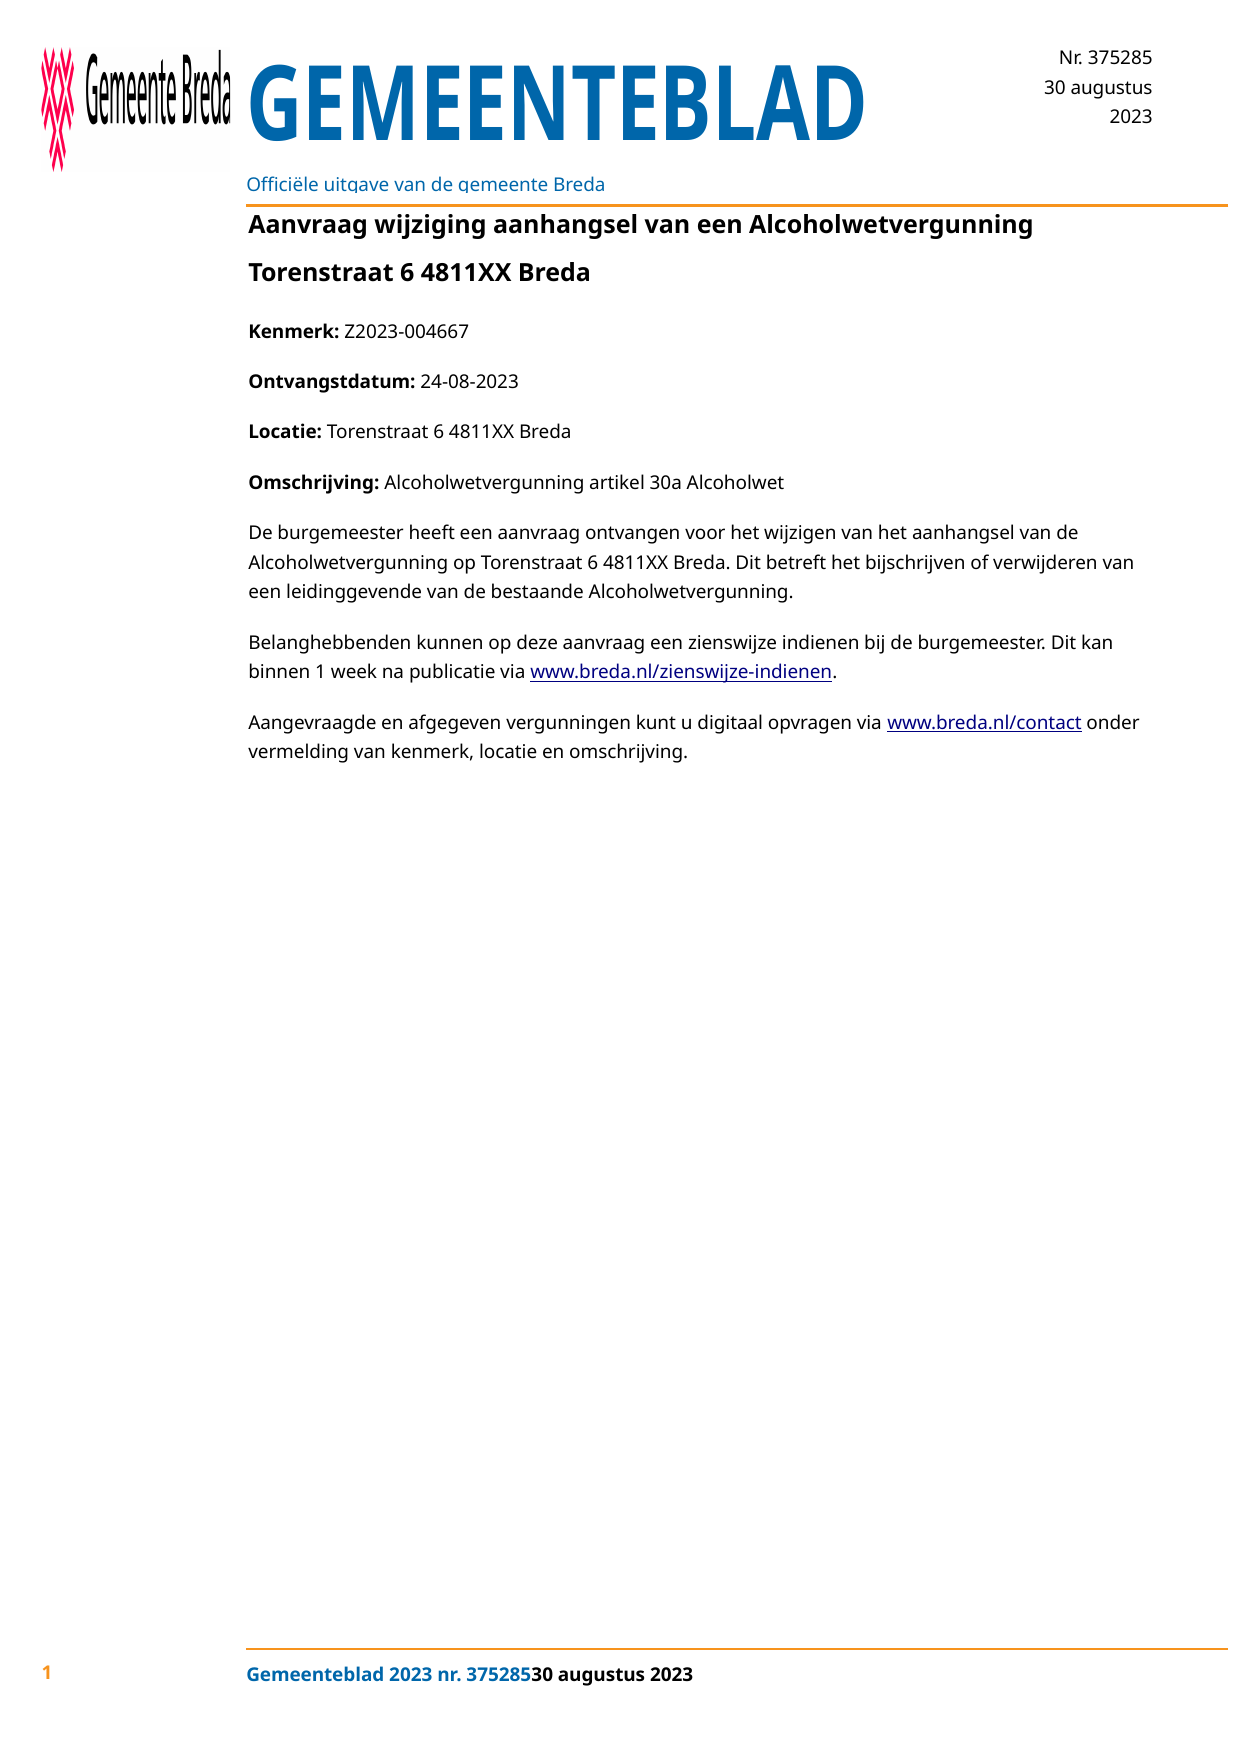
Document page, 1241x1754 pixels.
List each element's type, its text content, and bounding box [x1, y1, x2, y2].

text Kenmerk: Z2023-004667 [248, 318, 1152, 344]
picture [41, 47, 231, 172]
text Aangevraagde en afgegeven vergunningen kunt u digitaal opvragen via www.breda.nl/contact onder vermelding van kenmerk, locatie en omschrijving. [248, 709, 1152, 764]
text Aanvraag wijziging aanhangsel van een Alcoholwetvergunning Torenstraat 6 4811XX Breda [248, 207, 1152, 288]
text Ontvangstdatum: 24-08-2023 [248, 368, 1152, 394]
text Locatie: Torenstraat 6 4811XX Breda [248, 419, 1152, 444]
text Belanghebbenden kunnen op deze aanvraag een zienswijze indienen bij de burgemeester. Dit kan binnen 1 week na publicatie via www.breda.nl/zienswijze-indienen. [248, 629, 1152, 684]
text Omschrijving: Alcoholwetvergunning artikel 30a Alcoholwet [248, 469, 1152, 495]
text De burgemeester heeft een aanvraag ontvangen voor het wijzigen van het aanhangsel van de Alcoholwetvergunning op Torenstraat 6 4811XX Breda. Dit betreft het bijschrijven of verwijderen van een leidinggevende van de bestaande Alcoholwetvergunning. [248, 519, 1152, 604]
